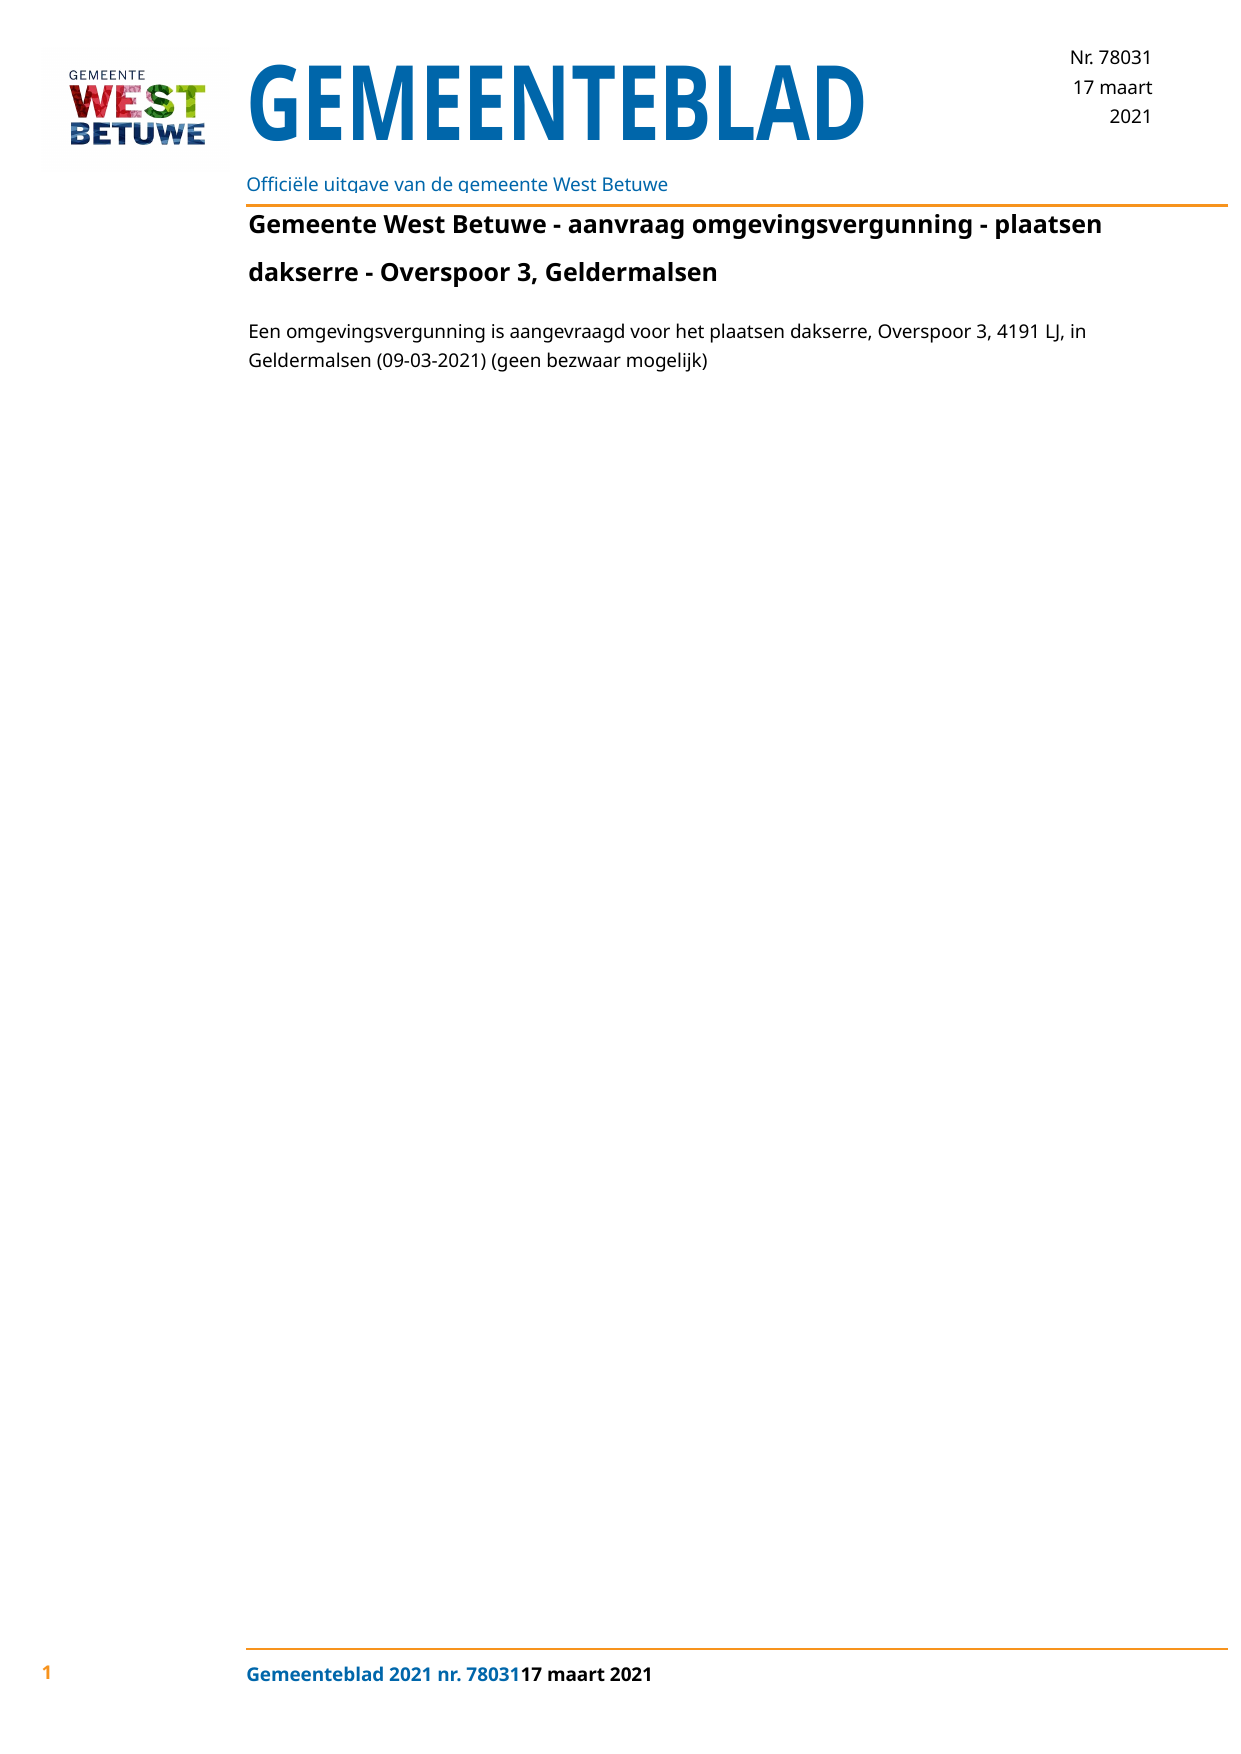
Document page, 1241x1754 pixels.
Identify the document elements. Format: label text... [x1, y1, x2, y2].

picture [41, 47, 231, 172]
text Een omgevingsvergunning is aangevraagd voor het plaatsen dakserre, Overspoor 3, 4191 LJ, in Geldermalsen (09-03-2021) (geen bezwaar mogelijk) [248, 318, 1152, 373]
text Gemeente West Betuwe - aanvraag omgevingsvergunning - plaatsen dakserre - Overspoor 3, Geldermalsen [248, 207, 1152, 288]
